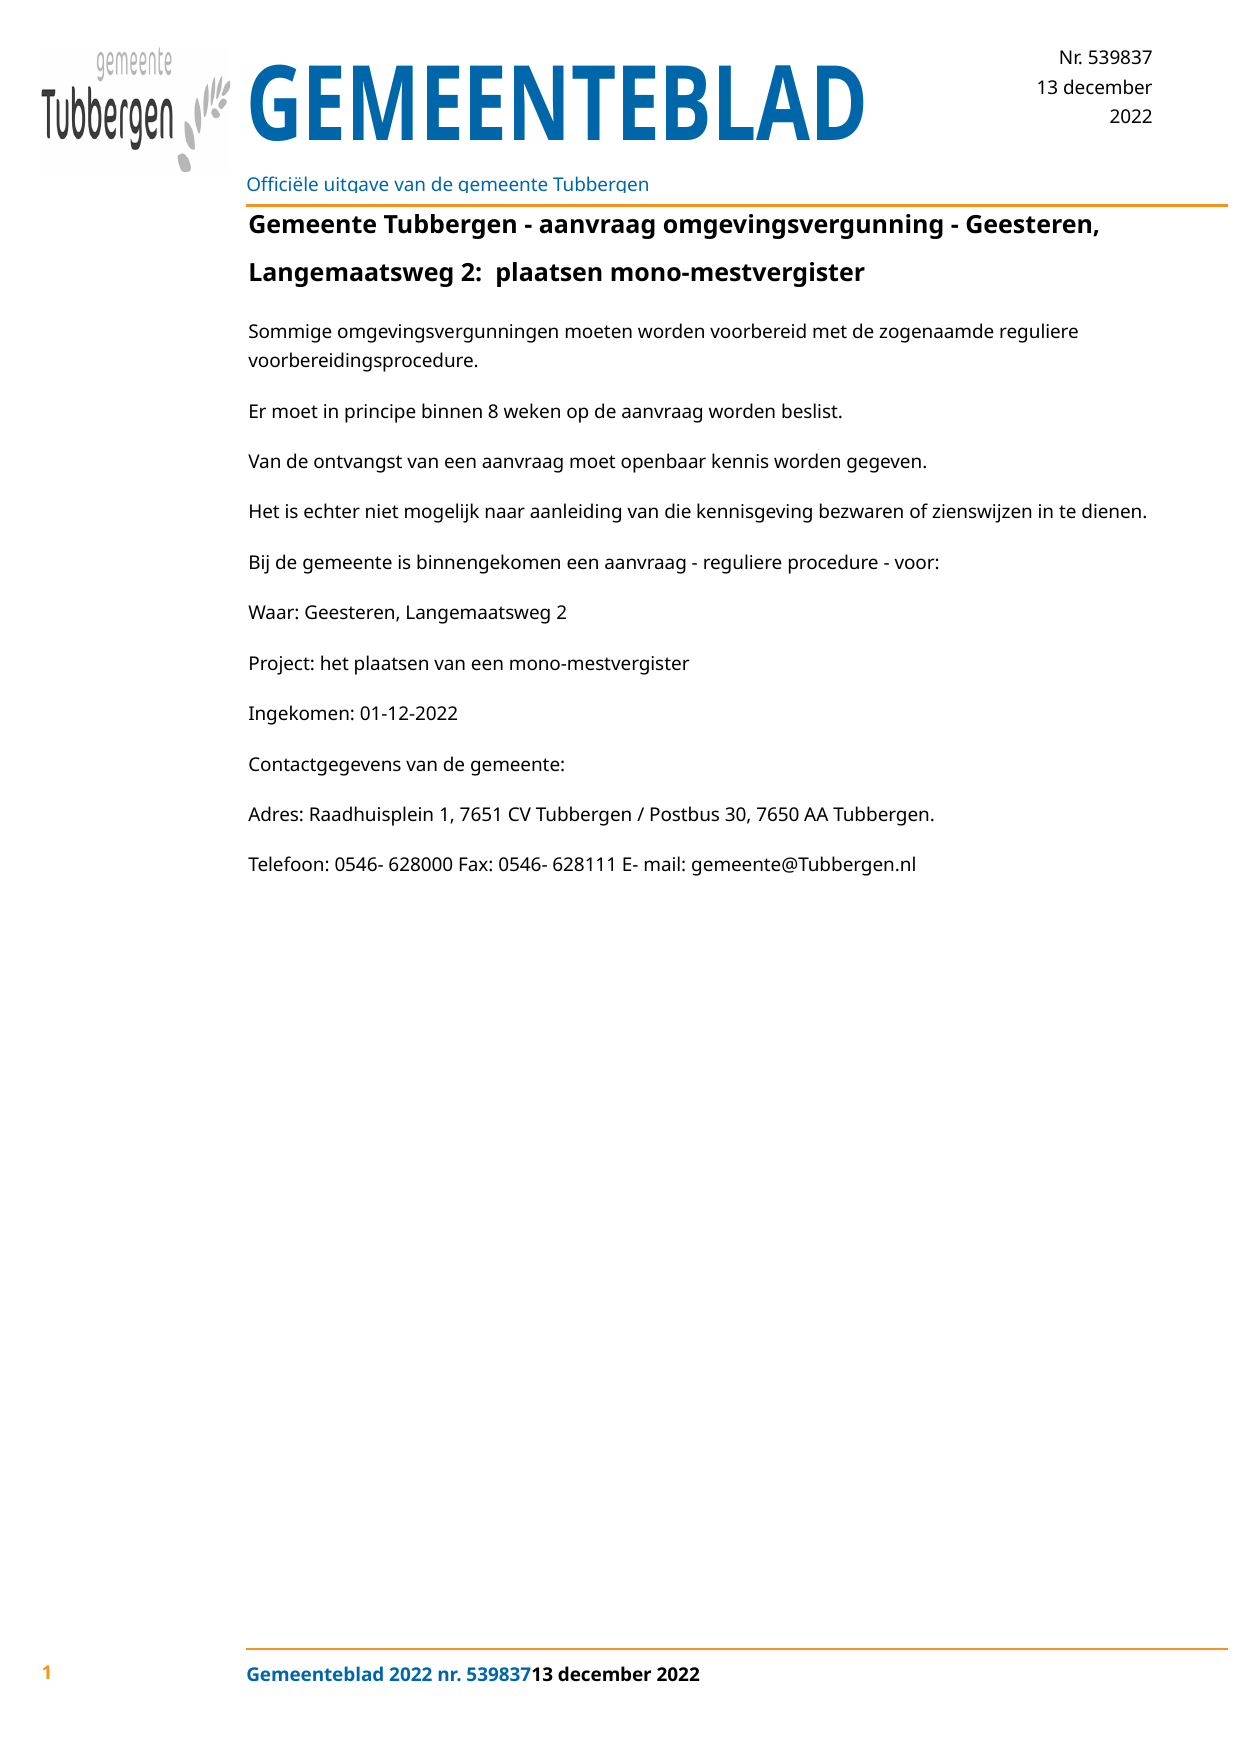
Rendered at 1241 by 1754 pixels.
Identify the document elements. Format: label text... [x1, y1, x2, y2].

text Ingekomen: 01-12-2022 [248, 700, 1152, 726]
text Bij de gemeente is binnengekomen een aanvraag - reguliere procedure - voor: [248, 549, 1152, 575]
picture [41, 47, 231, 172]
text Project: het plaatsen van een mono-mestvergister [248, 650, 1152, 676]
text Adres: Raadhuisplein 1, 7651 CV Tubbergen / Postbus 30, 7650 AA Tubbergen. [248, 801, 1152, 827]
text Contactgegevens van de gemeente: [248, 751, 1152, 777]
text Waar: Geesteren, Langemaatsweg 2 [248, 599, 1152, 625]
text Telefoon: 0546- 628000 Fax: 0546- 628111 E- mail: gemeente@Tubbergen.nl [248, 852, 1152, 877]
text Het is echter niet mogelijk naar aanleiding van die kennisgeving bezwaren of zienswijzen in te dienen. [248, 499, 1152, 524]
text Gemeente Tubbergen - aanvraag omgevingsvergunning - Geesteren, Langemaatsweg 2: plaatsen mono-mestvergister [248, 207, 1152, 288]
text Sommige omgevingsvergunningen moeten worden voorbereid met de zogenaamde reguliere voorbereidingsprocedure. [248, 318, 1152, 373]
text Er moet in principe binnen 8 weken op de aanvraag worden beslist. [248, 398, 1152, 424]
text Van de ontvangst van een aanvraag moet openbaar kennis worden gegeven. [248, 448, 1152, 474]
